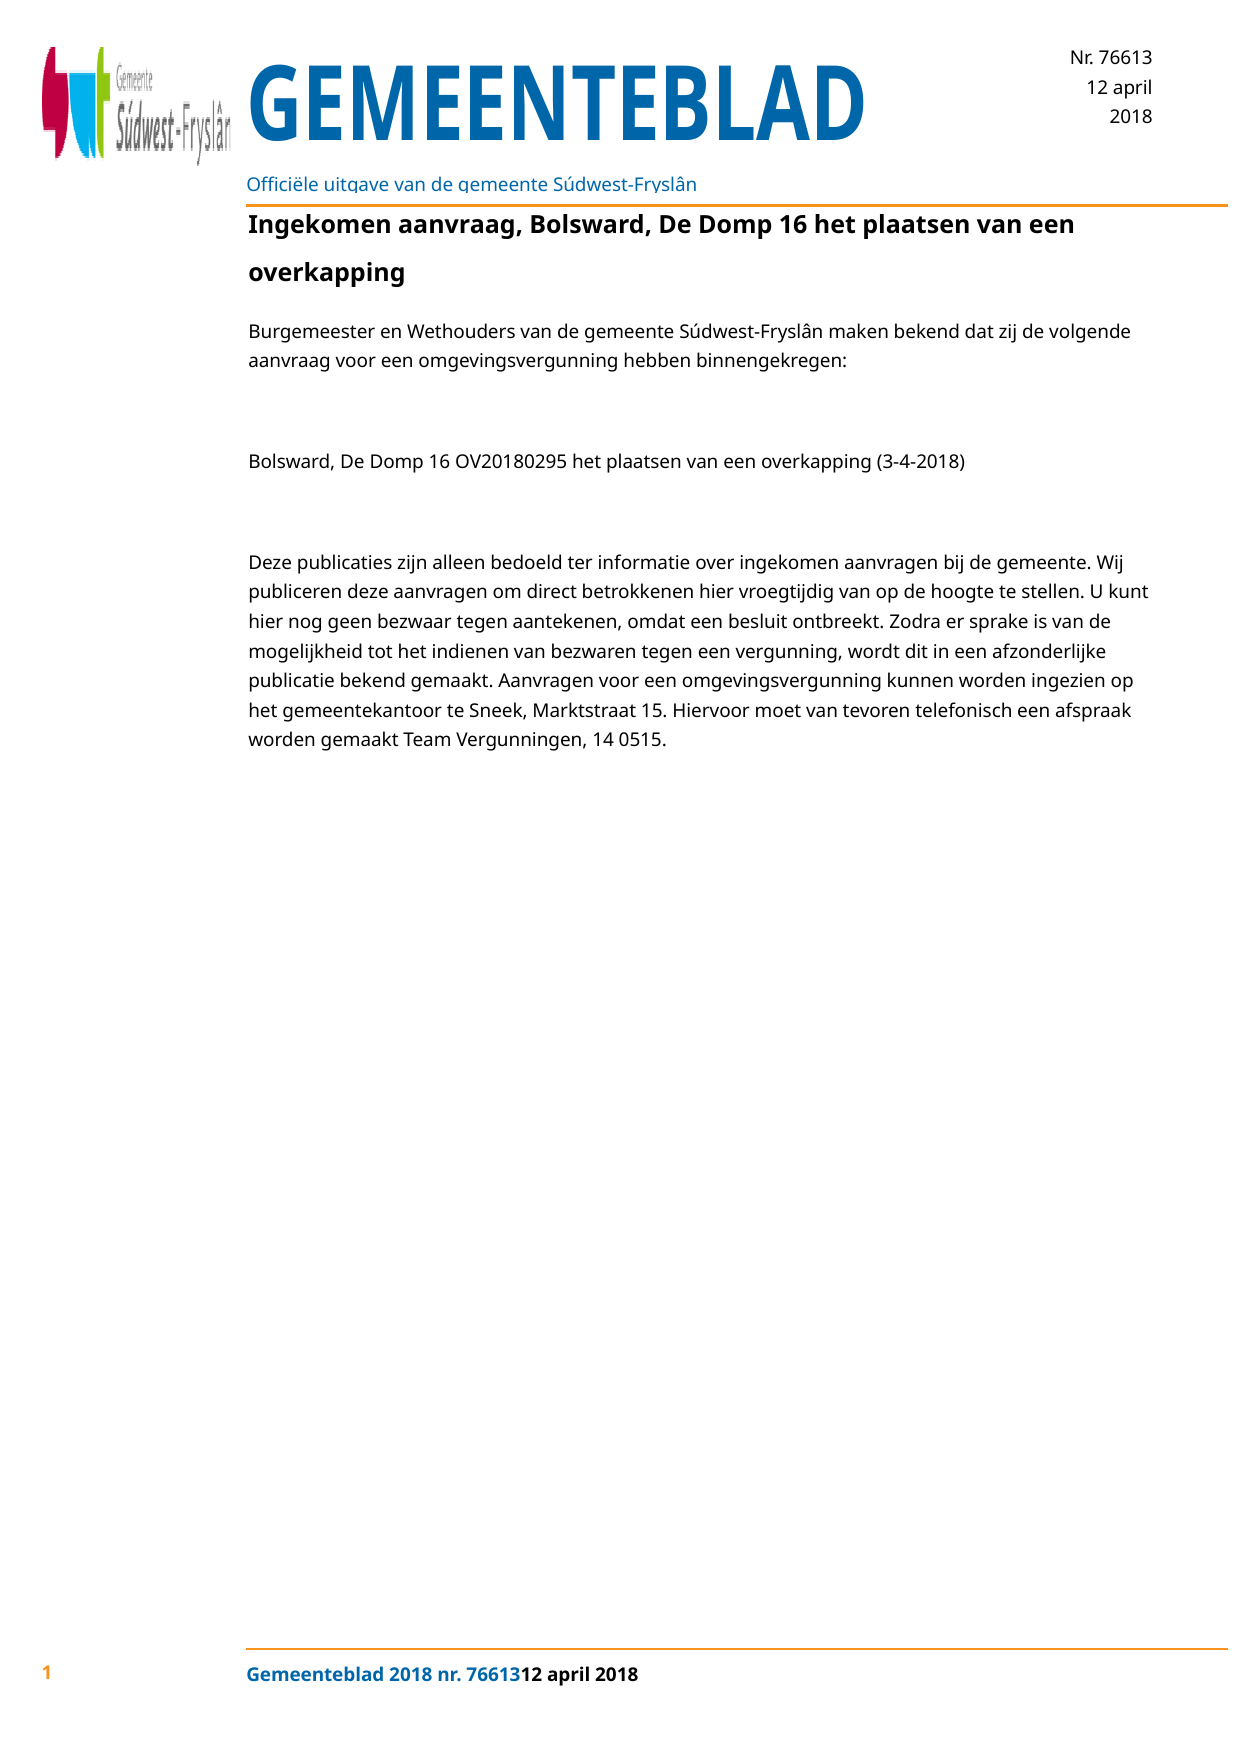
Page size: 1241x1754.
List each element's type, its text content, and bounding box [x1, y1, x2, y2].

text Ingekomen aanvraag, Bolsward, De Domp 16 het plaatsen van een overkapping [248, 207, 1152, 288]
text Bolsward, De Domp 16 OV20180295 het plaatsen van een overkapping (3-4-2018) [248, 448, 1152, 474]
text Burgemeester en Wethouders van de gemeente Súdwest-Fryslân maken bekend dat zij de volgende aanvraag voor een omgevingsvergunning hebben binnengekregen: [248, 318, 1152, 373]
text Deze publicaties zijn alleen bedoeld ter informatie over ingekomen aanvragen bij de gemeente. Wij publiceren deze aanvragen om direct betrokkenen hier vroegtijdig van op de hoogte te stellen. U kunt hier nog geen bezwaar tegen aantekenen, omdat een besluit ontbreekt. Zodra er sprake is van de mogelijkheid tot het indienen van bezwaren tegen een vergunning, wordt dit in een afzonderlijke publicatie bekend gemaakt. Aanvragen voor een omgevingsvergunning kunnen worden ingezien op het gemeentekantoor te Sneek, Marktstraat 15. Hiervoor moet van tevoren telefonisch een afspraak worden gemaakt Team Vergunningen, 14 0515. [248, 549, 1152, 752]
picture [41, 47, 231, 172]
